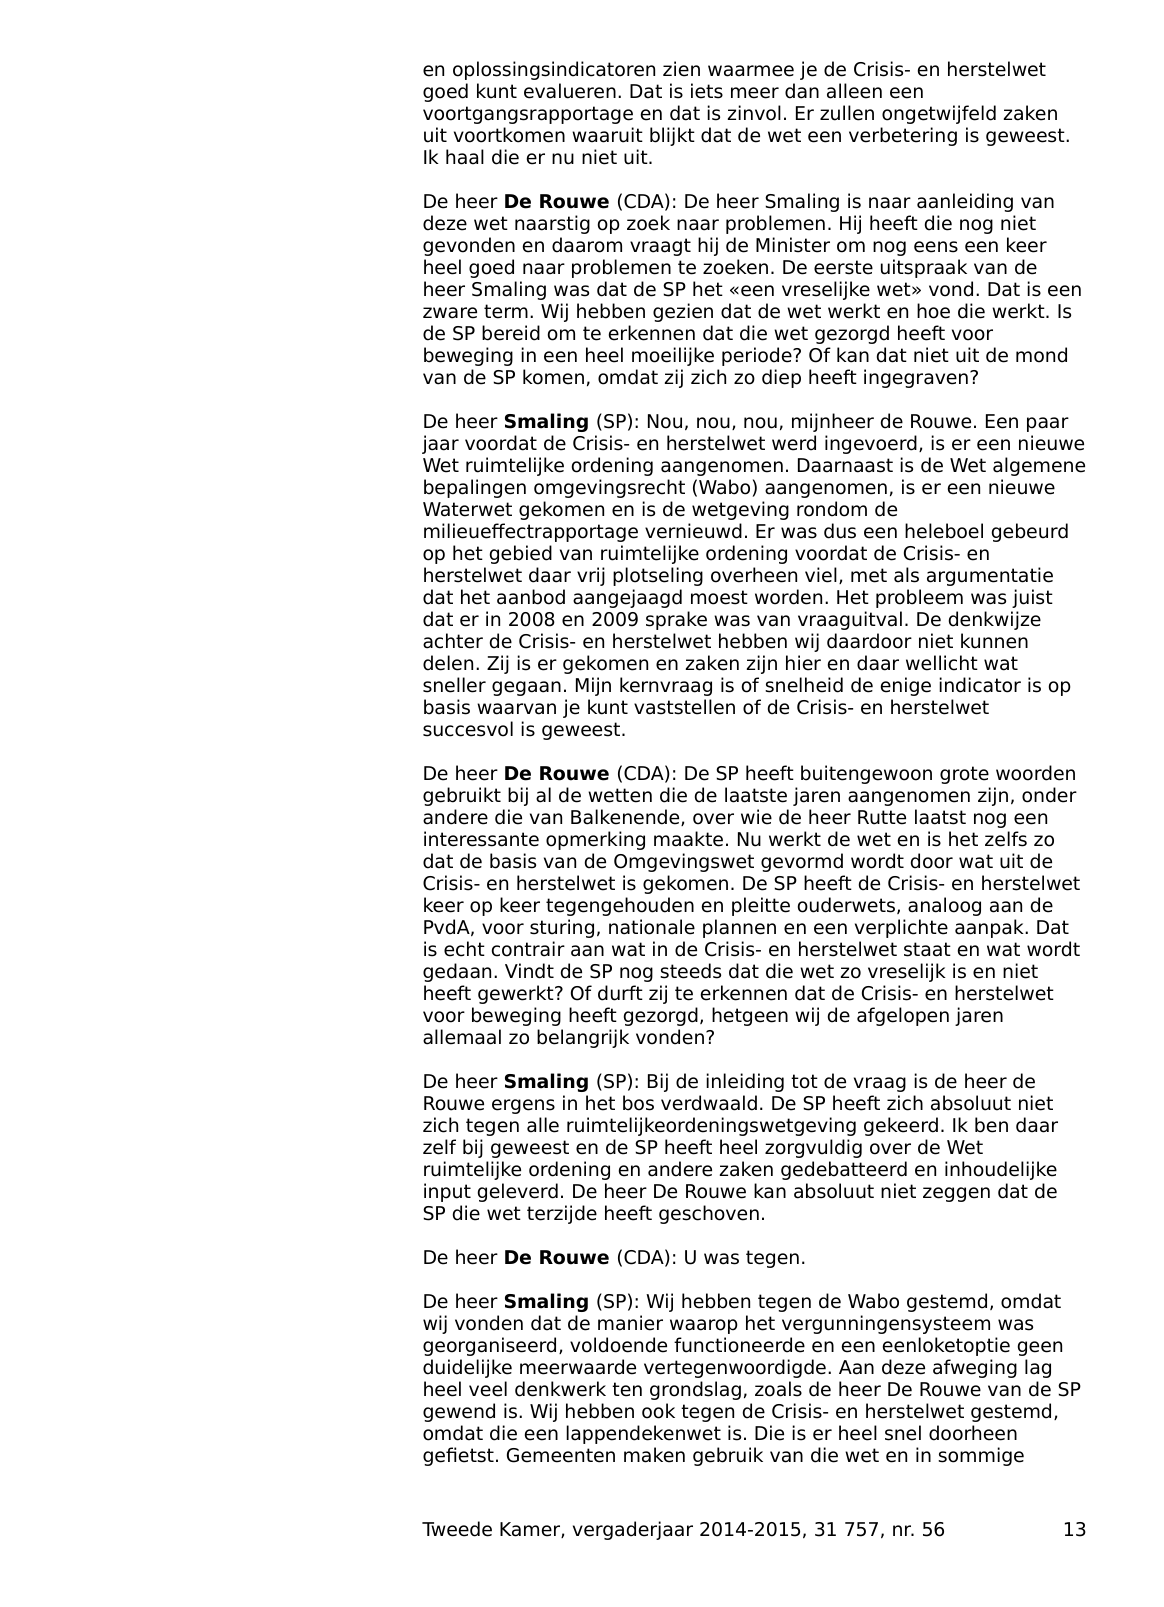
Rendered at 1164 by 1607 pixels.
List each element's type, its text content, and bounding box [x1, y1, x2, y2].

text De heer De Rouwe (CDA): De SP heeft buitengewoon grote woorden gebruikt bij al de wetten die de laatste jaren aangenomen zijn, onder andere die van Balkenende, over wie de heer Rutte laatst nog een interessante opmerking maakte. Nu werkt de wet en is het zelfs zo dat de basis van de Omgevingswet gevormd wordt door wat uit de Crisis- en herstelwet is gekomen. De SP heeft de Crisis- en herstelwet keer op keer tegengehouden en pleitte ouderwets, analoog aan de PvdA, voor sturing, nationale plannen en een verplichte aanpak. Dat is echt contrair aan wat in de Crisis- en herstelwet staat en wat wordt gedaan. Vindt de SP nog steeds dat die wet zo vreselijk is en niet heeft gewerkt? Of durft zij te erkennen dat de Crisis- en herstelwet voor beweging heeft gezorgd, hetgeen wij de afgelopen jaren allemaal zo belangrijk vonden? [422, 763, 1087, 1049]
text De heer Smaling (SP): Wij hebben tegen de Wabo gestemd, omdat wij vonden dat de manier waarop het vergunningensysteem was georganiseerd, voldoende functioneerde en een eenloketoptie geen duidelijke meerwaarde vertegenwoordigde. Aan deze afweging lag heel veel denkwerk ten grondslag, zoals de heer De Rouwe van de SP gewend is. Wij hebben ook tegen de Crisis- en herstelwet gestemd, omdat die een lappendekenwet is. Die is er heel snel doorheen gefietst. Gemeenten maken gebruik van die wet en in sommige [422, 1291, 1087, 1467]
text en oplossingsindicatoren zien waarmee je de Crisis- en herstelwet goed kunt evalueren. Dat is iets meer dan alleen een voortgangsrapportage en dat is zinvol. Er zullen ongetwijfeld zaken uit voortkomen waaruit blijkt dat de wet een verbetering is geweest. Ik haal die er nu niet uit. [422, 59, 1087, 169]
text De heer De Rouwe (CDA): U was tegen. [422, 1247, 1087, 1269]
text De heer Smaling (SP): Bij de inleiding tot de vraag is de heer de Rouwe ergens in het bos verdwaald. De SP heeft zich absoluut niet zich tegen alle ruimtelijkeordeningswetgeving gekeerd. Ik ben daar zelf bij geweest en de SP heeft heel zorgvuldig over de Wet ruimtelijke ordening en andere zaken gedebatteerd en inhoudelijke input geleverd. De heer De Rouwe kan absoluut niet zeggen dat de SP die wet terzijde heeft geschoven. [422, 1071, 1087, 1225]
text De heer Smaling (SP): Nou, nou, nou, mijnheer de Rouwe. Een paar jaar voordat de Crisis- en herstelwet werd ingevoerd, is er een nieuwe Wet ruimtelijke ordening aangenomen. Daarnaast is de Wet algemene bepalingen omgevingsrecht (Wabo) aangenomen, is er een nieuwe Waterwet gekomen en is de wetgeving rondom de milieueffectrapportage vernieuwd. Er was dus een heleboel gebeurd op het gebied van ruimtelijke ordening voordat de Crisis- en herstelwet daar vrij plotseling overheen viel, met als argumentatie dat het aanbod aangejaagd moest worden. Het probleem was juist dat er in 2008 en 2009 sprake was van vraaguitval. De denkwijze achter de Crisis- en herstelwet hebben wij daardoor niet kunnen delen. Zij is er gekomen en zaken zijn hier en daar wellicht wat sneller gegaan. Mijn kernvraag is of snelheid de enige indicator is op basis waarvan je kunt vaststellen of de Crisis- en herstelwet succesvol is geweest. [422, 411, 1087, 741]
text De heer De Rouwe (CDA): De heer Smaling is naar aanleiding van deze wet naarstig op zoek naar problemen. Hij heeft die nog niet gevonden en daarom vraagt hij de Minister om nog eens een keer heel goed naar problemen te zoeken. De eerste uitspraak van de heer Smaling was dat de SP het «een vreselijke wet» vond. Dat is een zware term. Wij hebben gezien dat de wet werkt en hoe die werkt. Is de SP bereid om te erkennen dat die wet gezorgd heeft voor beweging in een heel moeilijke periode? Of kan dat niet uit de mond van de SP komen, omdat zij zich zo diep heeft ingegraven? [422, 191, 1087, 389]
